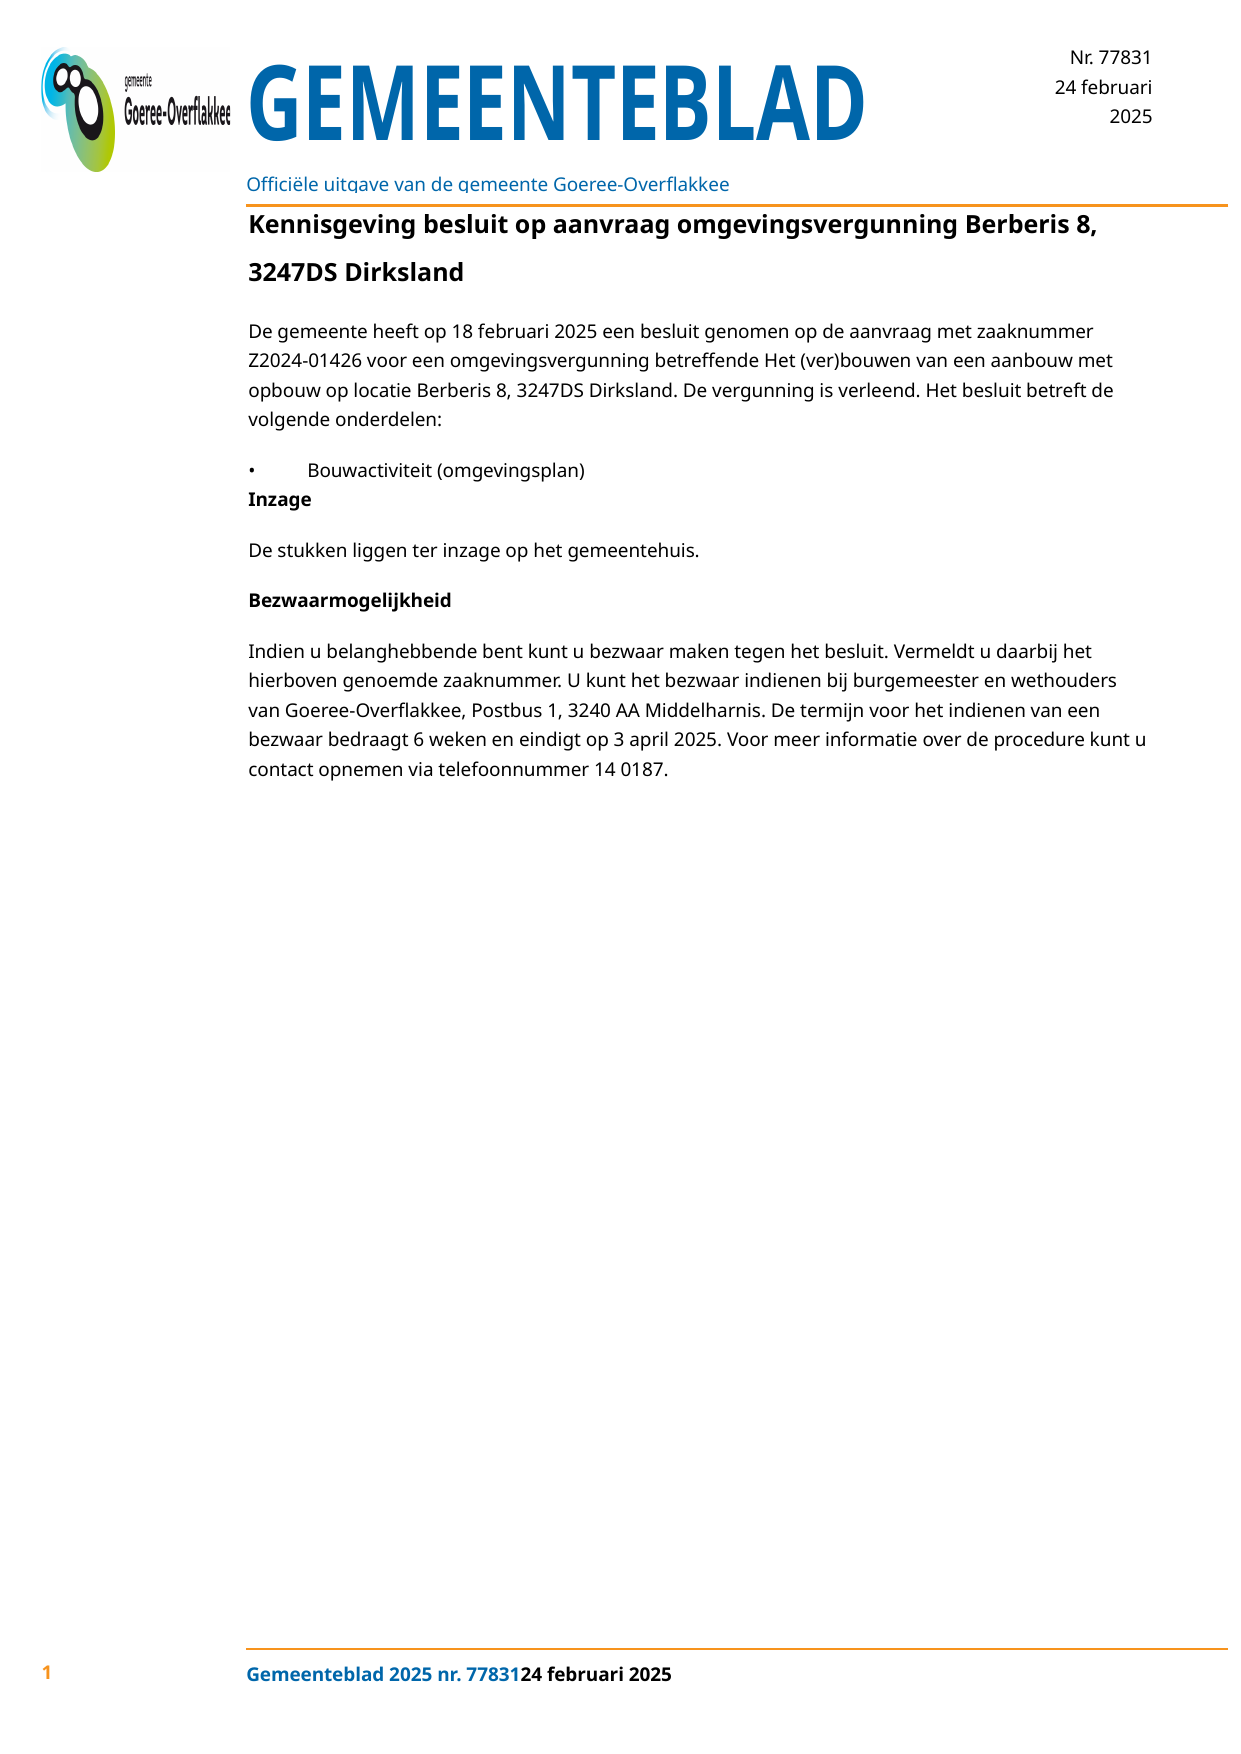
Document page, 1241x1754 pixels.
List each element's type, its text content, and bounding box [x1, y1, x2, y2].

text De gemeente heeft op 18 februari 2025 een besluit genomen op de aanvraag met zaaknummer Z2024-01426 voor een omgevingsvergunning betreffende Het (ver)bouwen van een aanbouw met opbouw op locatie Berberis 8, 3247DS Dirksland. De vergunning is verleend. Het besluit betreft de volgende onderdelen: [248, 318, 1152, 432]
text De stukken liggen ter inzage op het gemeentehuis. [248, 537, 1152, 563]
list Bouwactiviteit (omgevingsplan) [248, 457, 1152, 483]
text Kennisgeving besluit op aanvraag omgevingsvergunning Berberis 8, 3247DS Dirksland [248, 207, 1152, 288]
text Bezwaarmogelijkheid [248, 587, 1152, 613]
text Indien u belanghebbende bent kunt u bezwaar maken tegen het besluit. Vermeldt u daarbij het hierboven genoemde zaaknummer. U kunt het bezwaar indienen bij burgemeester en wethouders van Goeree-Overflakkee, Postbus 1, 3240 AA Middelharnis. De termijn voor het indienen van een bezwaar bedraagt 6 weken en eindigt op 3 april 2025. Voor meer informatie over de procedure kunt u contact opnemen via telefoonnummer 14 0187. [248, 638, 1152, 782]
picture [41, 47, 231, 172]
text Inzage [248, 487, 1152, 512]
